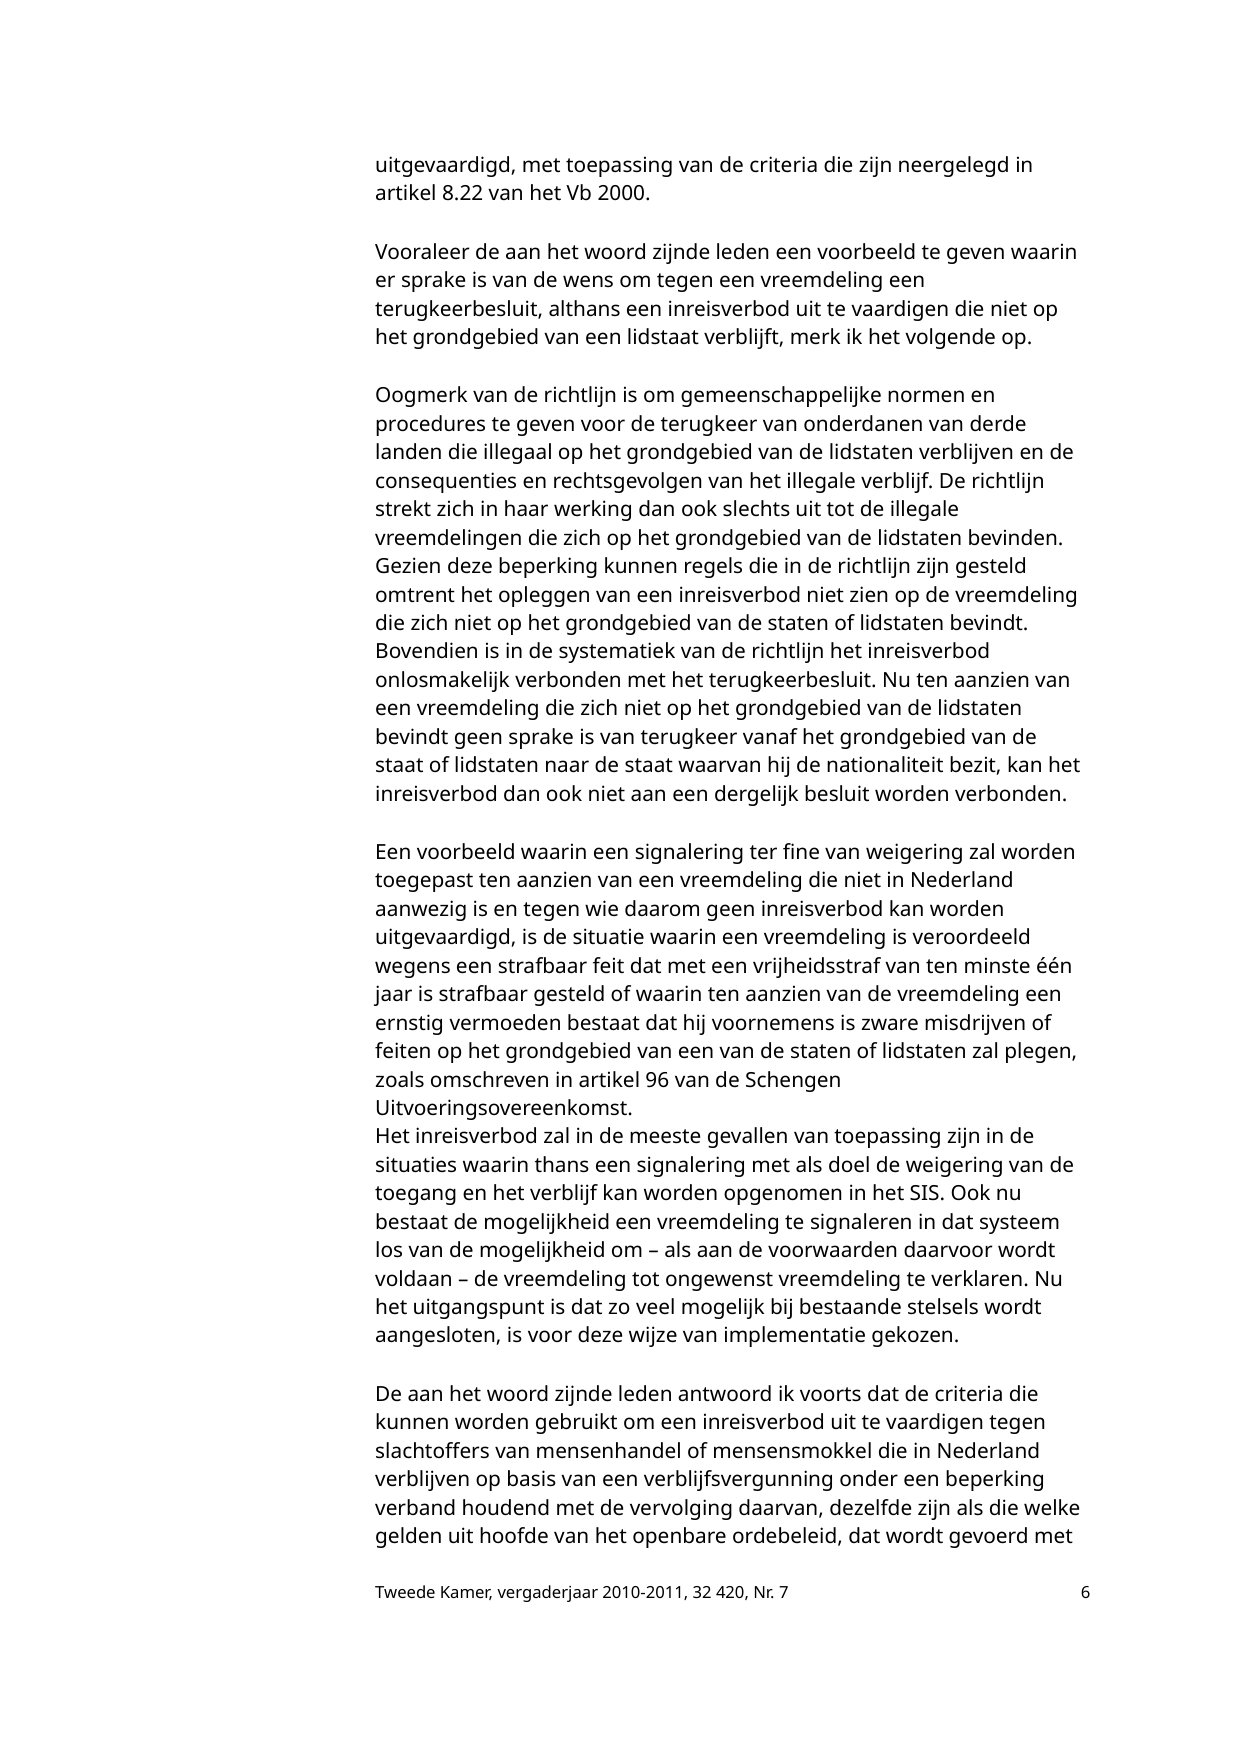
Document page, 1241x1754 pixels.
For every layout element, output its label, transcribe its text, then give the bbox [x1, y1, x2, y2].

text Een voorbeeld waarin een signalering ter fine van weigering zal worden toegepast ten aanzien van een vreemdeling die niet in Nederland aanwezig is en tegen wie daarom geen inreisverbod kan worden uitgevaardigd, is de situatie waarin een vreemdeling is veroordeeld wegens een strafbaar feit dat met een vrijheidsstraf van ten minste één jaar is strafbaar gesteld of waarin ten aanzien van de vreemdeling een ernstig vermoeden bestaat dat hij voornemens is zware misdrijven of feiten op het grondgebied van een van de staten of lidstaten zal plegen, zoals omschreven in artikel 96 van de Schengen Uitvoeringsovereenkomst. [375, 837, 1090, 1122]
text Oogmerk van de richtlijn is om gemeenschappelijke normen en procedures te geven voor de terugkeer van onderdanen van derde landen die illegaal op het grondgebied van de lidstaten verblijven en de consequenties en rechtsgevolgen van het illegale verblijf. De richtlijn strekt zich in haar werking dan ook slechts uit tot de illegale vreemdelingen die zich op het grondgebied van de lidstaten bevinden. Gezien deze beperking kunnen regels die in de richtlijn zijn gesteld omtrent het opleggen van een inreisverbod niet zien op de vreemdeling die zich niet op het grondgebied van de staten of lidstaten bevindt. Bovendien is in de systematiek van de richtlijn het inreisverbod onlosmakelijk verbonden met het terugkeerbesluit. Nu ten aanzien van een vreemdeling die zich niet op het grondgebied van de lidstaten bevindt geen sprake is van terugkeer vanaf het grondgebied van de staat of lidstaten naar de staat waarvan hij de nationaliteit bezit, kan het inreisverbod dan ook niet aan een dergelijk besluit worden verbonden. [375, 381, 1090, 807]
text uitgevaardigd, met toepassing van de criteria die zijn neergelegd in artikel 8.22 van het Vb 2000. [375, 150, 1090, 207]
text De aan het woord zijnde leden antwoord ik voorts dat de criteria die kunnen worden gebruikt om een inreisverbod uit te vaardigen tegen slachtoffers van mensenhandel of mensensmokkel die in Nederland verblijven op basis van een verblijfsvergunning onder een beperking verband houdend met de vervolging daarvan, dezelfde zijn als die welke gelden uit hoofde van het openbare ordebeleid, dat wordt gevoerd met [375, 1379, 1090, 1550]
text Vooraleer de aan het woord zijnde leden een voorbeeld te geven waarin er sprake is van de wens om tegen een vreemdeling een terugkeerbesluit, althans een inreisverbod uit te vaardigen die niet op het grondgebied van een lidstaat verblijft, merk ik het volgende op. [375, 237, 1090, 351]
text Het inreisverbod zal in de meeste gevallen van toepassing zijn in de situaties waarin thans een signalering met als doel de weigering van de toegang en het verblijf kan worden opgenomen in het SIS. Ook nu bestaat de mogelijkheid een vreemdeling te signaleren in dat systeem los van de mogelijkheid om – als aan de voorwaarden daarvoor wordt voldaan – de vreemdeling tot ongewenst vreemdeling te verklaren. Nu het uitgangspunt is dat zo veel mogelijk bij bestaande stelsels wordt aangesloten, is voor deze wijze van implementatie gekozen. [375, 1122, 1090, 1349]
